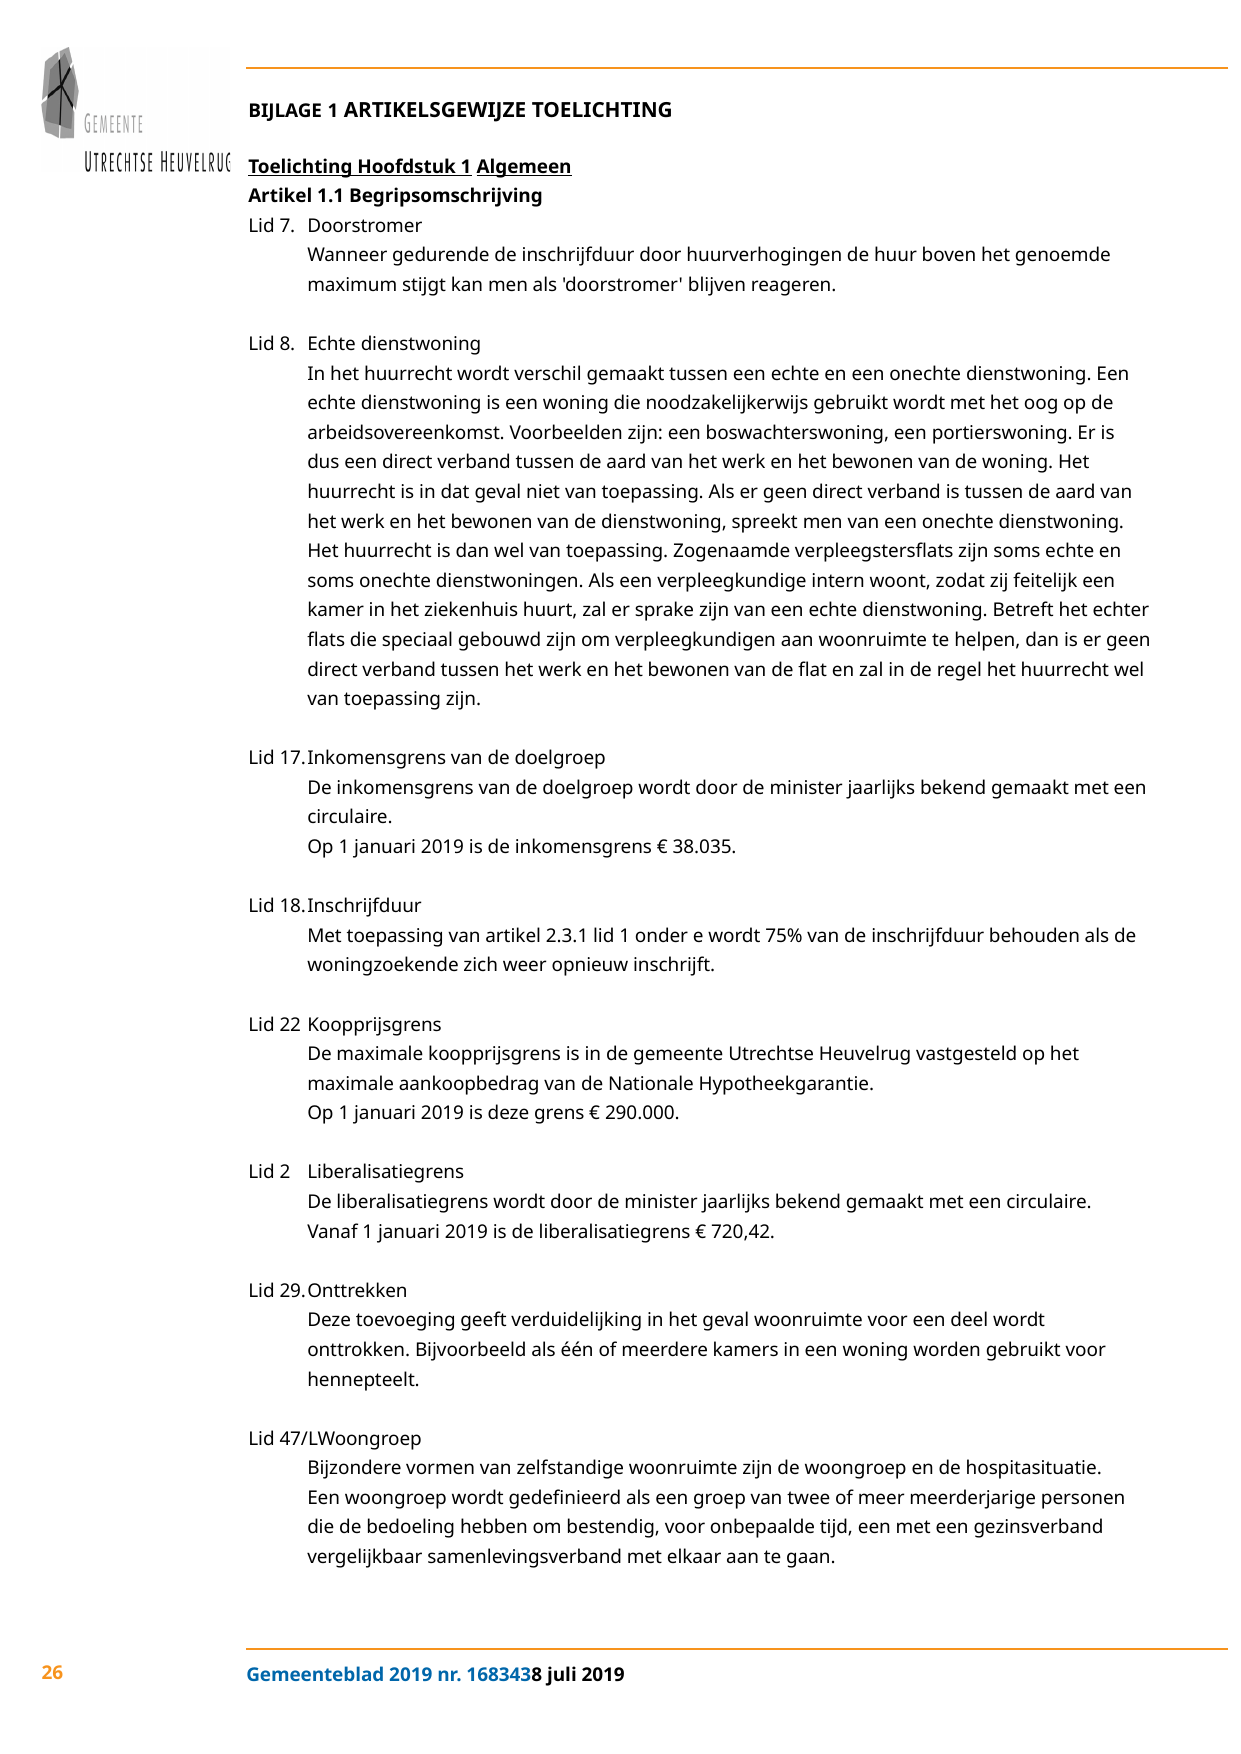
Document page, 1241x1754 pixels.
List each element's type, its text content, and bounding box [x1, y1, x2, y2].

list In het huurrecht wordt verschil gemaakt tussen een echte en een onechte dienstwoning. Een echte dienstwoning is een woning die noodzakelijkerwijs gebruikt wordt met het oog op de arbeidsovereenkomst. Voorbeelden zijn: een boswachterswoning, een portierswoning. Er is dus een direct verband tussen de aard van het werk en het bewonen van de woning. Het huurrecht is in dat geval niet van toepassing. Als er geen direct verband is tussen de aard van het werk en het bewonen van de dienstwoning, spreekt men van een onechte dienstwoning. Het huurrecht is dan wel van toepassing. Zogenaamde verpleegstersflats zijn soms echte en soms onechte dienstwoningen. Als een verpleegkundige intern woont, zodat zij feitelijk een kamer in het ziekenhuis huurt, zal er sprake zijn van een echte dienstwoning. Betreft het echter flats die speciaal gebouwd zijn om verpleegkundigen aan woonruimte te helpen, dan is er geen direct verband tussen het werk en het bewonen van de flat en zal in de regel het huurrecht wel van toepassing zijn. [248, 360, 1152, 711]
list Echte dienstwoning [248, 330, 1152, 356]
list Bijzondere vormen van zelfstandige woonruimte zijn de woongroep en de hospitasituatie. [248, 1454, 1152, 1480]
list Deze toevoeging geeft verduidelijking in het geval woonruimte voor een deel wordt onttrokken. Bijvoorbeeld als één of meerdere kamers in een woning worden gebruikt voor hennepteelt. [248, 1307, 1152, 1392]
list Inkomensgrens van de doelgroep [248, 744, 1152, 770]
text Artikel 1.1 Begripsomschrijving [248, 182, 1152, 208]
text Toelichting Hoofdstuk 1 Algemeen [248, 153, 1152, 179]
list De liberalisatiegrens wordt door de minister jaarlijks bekend gemaakt met een circulaire. [248, 1188, 1152, 1214]
list Een woongroep wordt gedefinieerd als een groep van twee of meer meerderjarige personen die de bedoeling hebben om bestendig, voor onbepaalde tijd, een met een gezinsverband vergelijkbaar samenlevingsverband met elkaar aan te gaan. [248, 1484, 1152, 1569]
list Onttrekken [248, 1277, 1152, 1303]
list LWoongroep [248, 1425, 1152, 1451]
list Vanaf 1 januari 2019 is de liberalisatiegrens € 720,42. [248, 1218, 1152, 1244]
list Op 1 januari 2019 is deze grens € 290.000. [248, 1099, 1152, 1125]
text BIJLAGE 1 ARTIKELSGEWIJZE TOELICHTING [248, 95, 1152, 123]
list Wanneer gedurende de inschrijfduur door huurverhogingen de huur boven het genoemde maximum stijgt kan men als 'doorstromer' blijven reageren. [248, 242, 1152, 297]
list Op 1 januari 2019 is de inkomensgrens € 38.035. [248, 833, 1152, 859]
list Liberalisatiegrens [248, 1159, 1152, 1184]
list Inschrijfduur [248, 892, 1152, 918]
list Met toepassing van artikel 2.3.1 lid 1 onder e wordt 75% van de inschrijfduur behouden als de woningzoekende zich weer opnieuw inschrijft. [248, 922, 1152, 977]
list De inkomensgrens van de doelgroep wordt door de minister jaarlijks bekend gemaakt met een circulaire. [248, 774, 1152, 829]
list De maximale koopprijsgrens is in de gemeente Utrechtse Heuvelrug vastgesteld op het maximale aankoopbedrag van de Nationale Hypotheekgarantie. [248, 1040, 1152, 1096]
list Koopprijsgrens [248, 1011, 1152, 1037]
picture [41, 47, 231, 172]
list Doorstromer [248, 212, 1152, 238]
